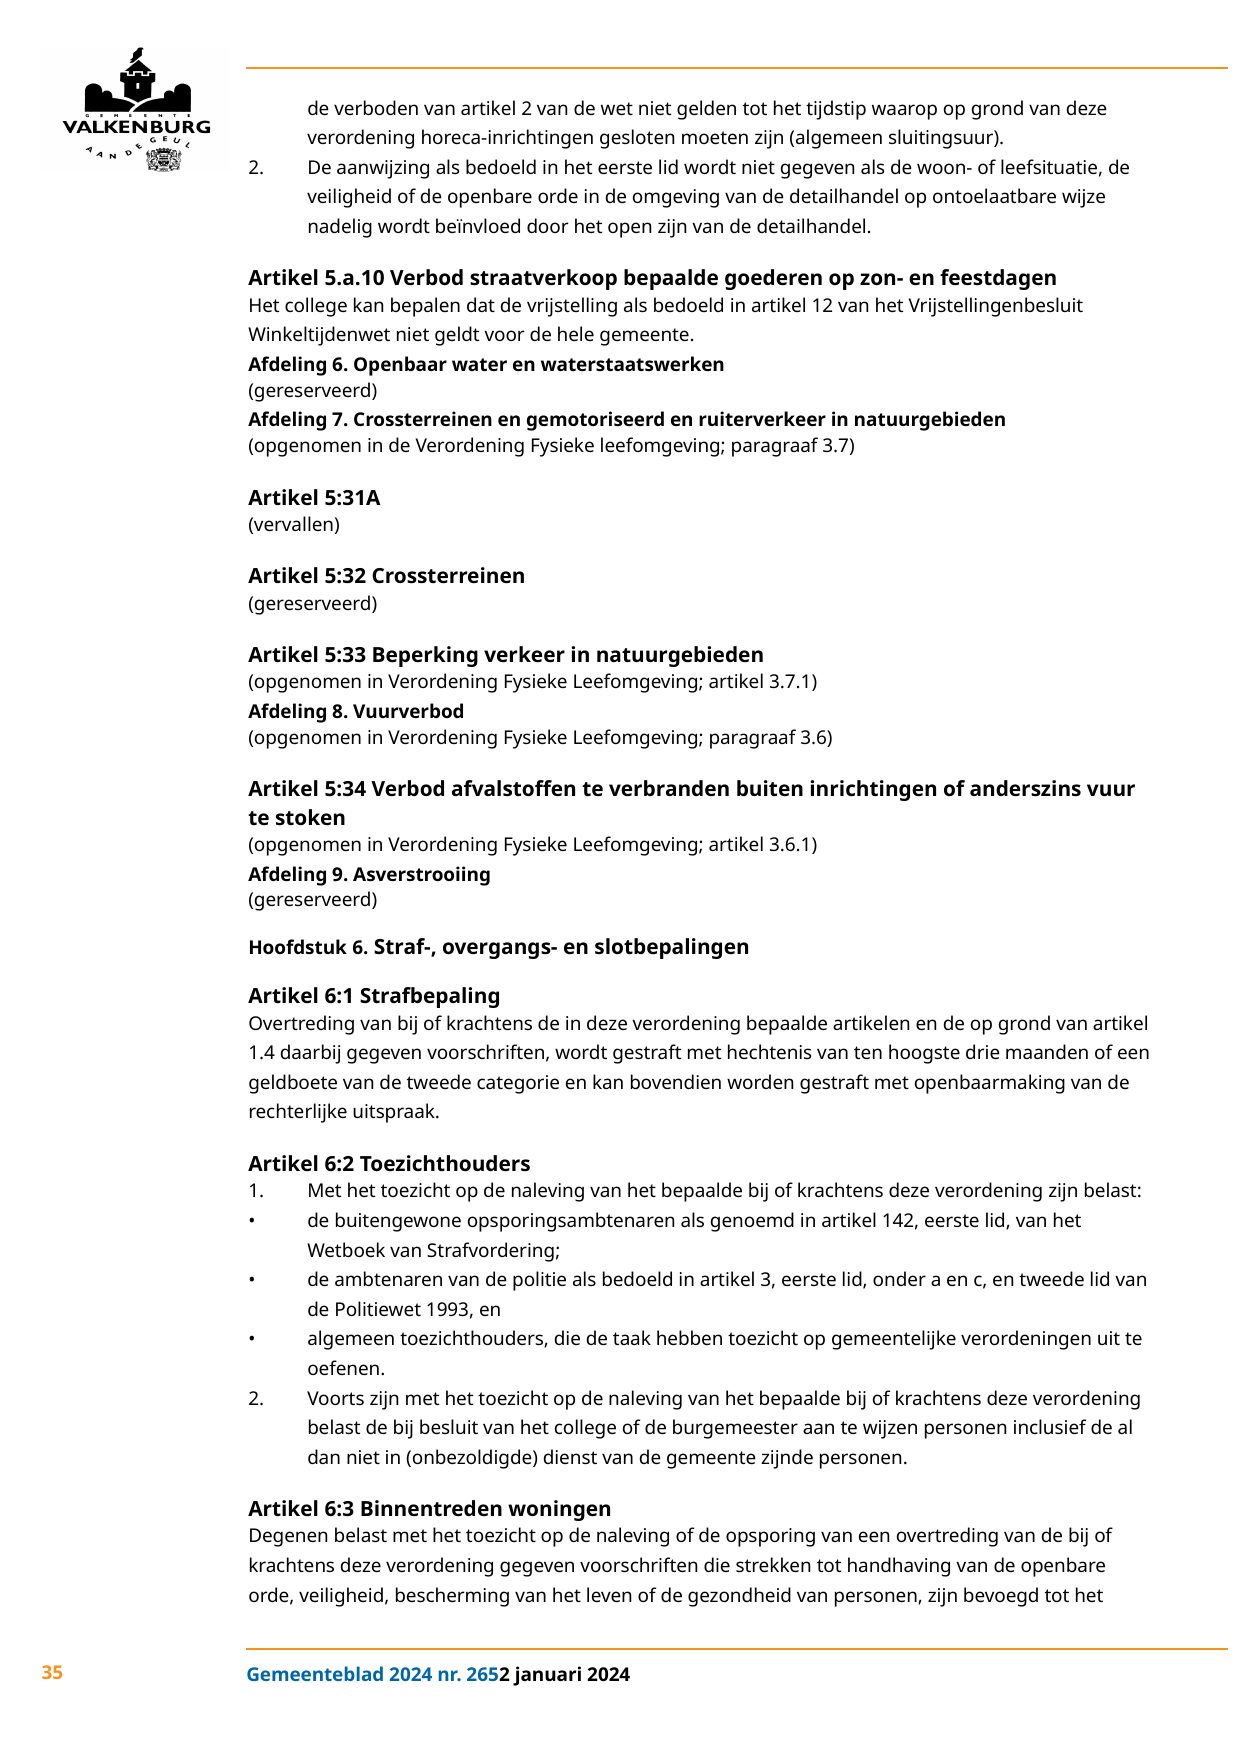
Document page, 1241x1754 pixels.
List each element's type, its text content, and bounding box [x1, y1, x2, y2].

text (vervallen) [248, 511, 1152, 537]
text Artikel 6:3 Binnentreden woningen [248, 1494, 1152, 1523]
text (gereserveerd) [248, 887, 1152, 912]
text Artikel 5:33 Beperking verkeer in natuurgebieden [248, 640, 1152, 669]
text Artikel 5:31A [248, 483, 1152, 511]
text Degenen belast met het toezicht op de naleving of de opsporing van een overtreding van de bij of krachtens deze verordening gegeven voorschriften die strekken tot handhaving van de openbare orde, veiligheid, bescherming van het leven of de gezondheid van personen, zijn bevoegd tot het [248, 1523, 1152, 1608]
list Met het toezicht op de naleving van het bepaalde bij of krachtens deze verordening zijn belast: [248, 1178, 1152, 1203]
text (gereserveerd) [248, 590, 1152, 616]
list algemeen toezichthouders, die de taak hebben toezicht op gemeentelijke verordeningen uit te oefenen. [248, 1326, 1152, 1381]
list De aanwijzing als bedoeld in het eerste lid wordt niet gegeven als de woon- of leefsituatie, de veiligheid of de openbare orde in de omgeving van de detailhandel op ontoelaatbare wijze nadelig wordt beïnvloed door het open zijn van de detailhandel. [248, 154, 1152, 239]
text (opgenomen in de Verordening Fysieke leefomgeving; paragraaf 3.7) [248, 432, 1152, 458]
text Artikel 5:32 Crossterreinen [248, 561, 1152, 590]
text (opgenomen in Verordening Fysieke Leefomgeving; artikel 3.7.1) [248, 669, 1152, 694]
text Het college kan bepalen dat de vrijstelling als bedoeld in artikel 12 van het Vrijstellingenbesluit Winkeltijdenwet niet geldt voor de hele gemeente. [248, 292, 1152, 347]
text Artikel 5.a.10 Verbod straatverkoop bepaalde goederen op zon- en feestdagen [248, 263, 1152, 292]
text Afdeling 6. Openbaar water en waterstaatswerken [248, 351, 1152, 377]
text Artikel 6:1 Strafbepaling [248, 982, 1152, 1010]
text Artikel 6:2 Toezichthouders [248, 1149, 1152, 1178]
text Afdeling 8. Vuurverbod [248, 698, 1152, 724]
picture [41, 47, 231, 172]
list de verboden van artikel 2 van de wet niet gelden tot het tijdstip waarop op grond van deze verordening horeca-inrichtingen gesloten moeten zijn (algemeen sluitingsuur). [248, 95, 1152, 150]
list de ambtenaren van de politie als bedoeld in artikel 3, eerste lid, onder a en c, en tweede lid van de Politiewet 1993, en [248, 1266, 1152, 1322]
list Voorts zijn met het toezicht op de naleving van het bepaalde bij of krachtens deze verordening belast de bij besluit van het college of de burgemeester aan te wijzen personen inclusief de al dan niet in (onbezoldigde) dienst van de gemeente zijnde personen. [248, 1385, 1152, 1469]
text (opgenomen in Verordening Fysieke Leefomgeving; paragraaf 3.6) [248, 724, 1152, 750]
list de buitengewone opsporingsambtenaren als genoemd in artikel 142, eerste lid, van het Wetboek van Strafvordering; [248, 1207, 1152, 1262]
text (gereserveerd) [248, 377, 1152, 403]
text Overtreding van bij of krachtens de in deze verordening bepaalde artikelen en de op grond van artikel 1.4 daarbij gegeven voorschriften, wordt gestraft met hechtenis van ten hoogste drie maanden of een geldboete van de tweede categorie en kan bovendien worden gestraft met openbaarmaking van de rechterlijke uitspraak. [248, 1010, 1152, 1124]
text Afdeling 9. Asverstrooiing [248, 861, 1152, 887]
text Artikel 5:34 Verbod afvalstoffen te verbranden buiten inrichtingen of anderszins vuur te stoken [248, 774, 1152, 831]
text Afdeling 7. Crossterreinen en gemotoriseerd en ruiterverkeer in natuurgebieden [248, 406, 1152, 432]
text (opgenomen in Verordening Fysieke Leefomgeving; artikel 3.6.1) [248, 831, 1152, 857]
text Hoofdstuk 6. Straf-, overgangs- en slotbepalingen [248, 932, 1152, 961]
